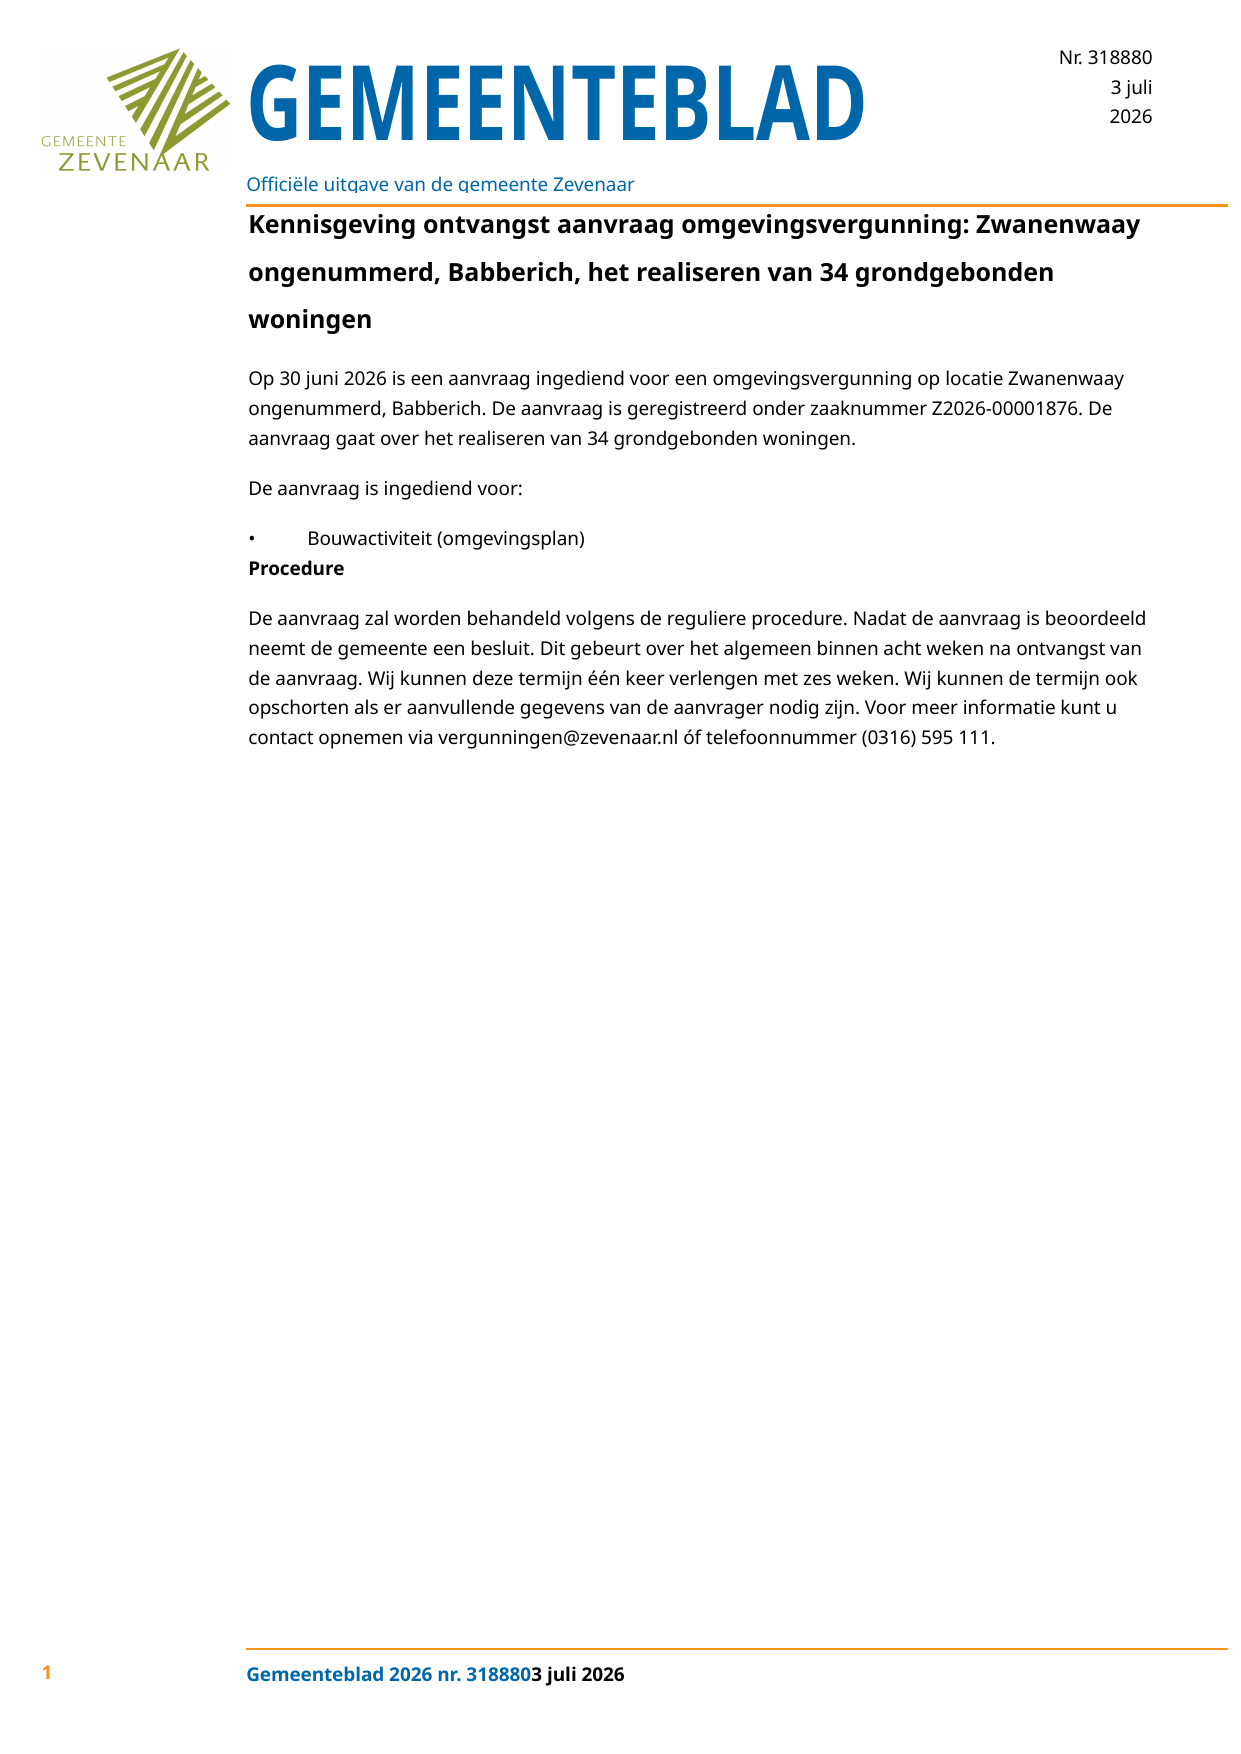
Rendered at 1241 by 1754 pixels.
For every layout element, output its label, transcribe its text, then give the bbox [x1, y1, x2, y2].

text Procedure [248, 555, 1152, 581]
text Kennisgeving ontvangst aanvraag omgevingsvergunning: Zwanenwaay ongenummerd, Babberich, het realiseren van 34 grondgebonden woningen [248, 207, 1152, 336]
list Bouwactiviteit (omgevingsplan) [248, 526, 1152, 551]
text De aanvraag zal worden behandeld volgens de reguliere procedure. Nadat de aanvraag is beoordeeld neemt de gemeente een besluit. Dit gebeurt over het algemeen binnen acht weken na ontvangst van de aanvraag. Wij kunnen deze termijn één keer verlengen met zes weken. Wij kunnen de termijn ook opschorten als er aanvullende gegevens van de aanvrager nodig zijn. Voor meer informatie kunt u contact opnemen via vergunningen@zevenaar.nl óf telefoonnummer (0316) 595 111. [248, 606, 1152, 749]
text Op 30 juni 2026 is een aanvraag ingediend voor een omgevingsvergunning op locatie Zwanenwaay ongenummerd, Babberich. De aanvraag is geregistreerd onder zaaknummer Z2026-00001876. De aanvraag gaat over het realiseren van 34 grondgebonden woningen. [248, 366, 1152, 450]
text De aanvraag is ingediend voor: [248, 475, 1152, 501]
picture [41, 47, 231, 172]
